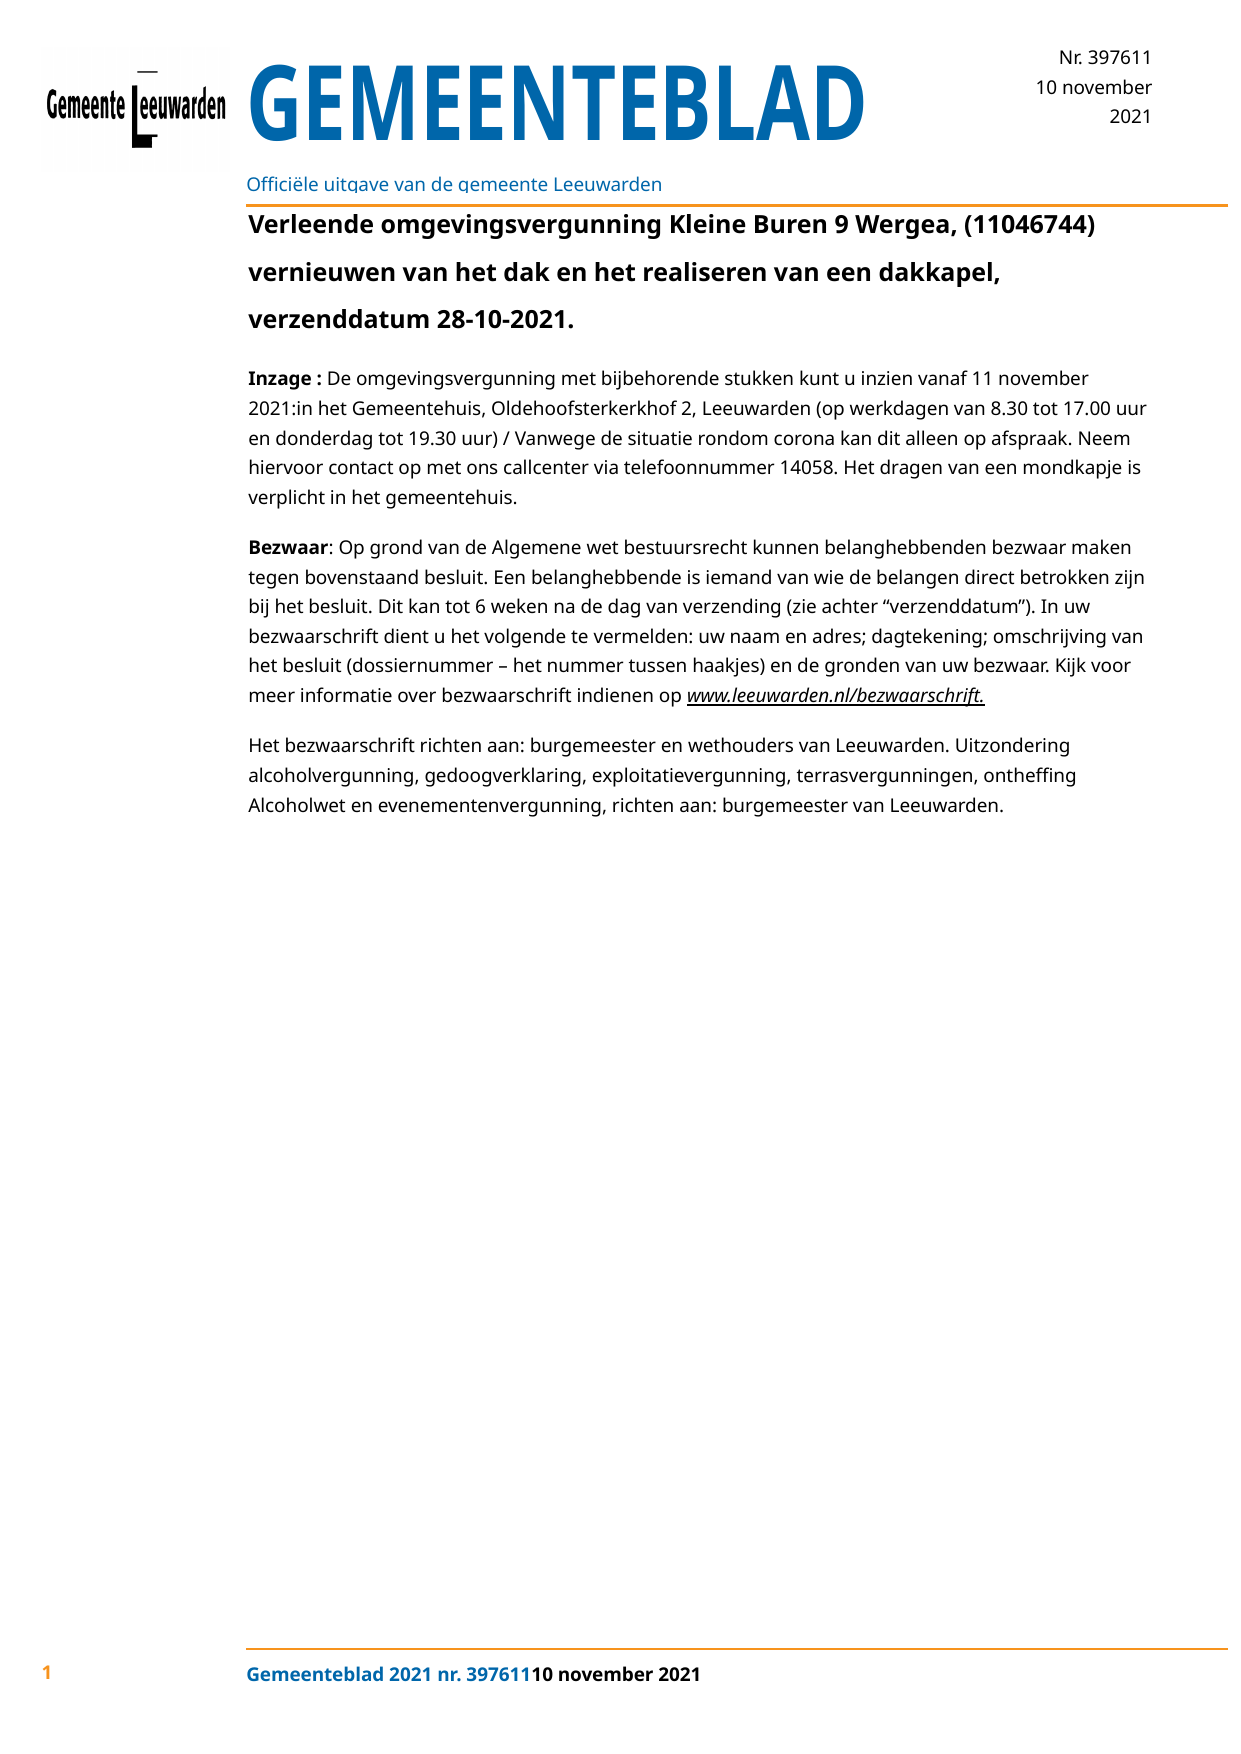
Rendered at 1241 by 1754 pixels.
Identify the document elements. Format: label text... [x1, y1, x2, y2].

text Verleende omgevingsvergunning Kleine Buren 9 Wergea, (11046744) vernieuwen van het dak en het realiseren van een dakkapel, verzenddatum 28-10-2021. [248, 207, 1152, 336]
picture [41, 47, 231, 172]
text Bezwaar: Op grond van de Algemene wet bestuursrecht kunnen belanghebbenden bezwaar maken tegen bovenstaand besluit. Een belanghebbende is iemand van wie de belangen direct betrokken zijn bij het besluit. Dit kan tot 6 weken na de dag van verzending (zie achter “verzenddatum”). In uw bezwaarschrift dient u het volgende te vermelden: uw naam en adres; dagtekening; omschrijving van het besluit (dossiernummer – het nummer tussen haakjes) en de gronden van uw bezwaar. Kijk voor meer informatie over bezwaarschrift indienen op www.leeuwarden.nl/bezwaarschrift. [248, 534, 1152, 708]
text Inzage : De omgevingsvergunning met bijbehorende stukken kunt u inzien vanaf 11 november 2021:in het Gemeentehuis, Oldehoofsterkerkhof 2, Leeuwarden (op werkdagen van 8.30 tot 17.00 uur en donderdag tot 19.30 uur) / Vanwege de situatie rondom corona kan dit alleen op afspraak. Neem hiervoor contact op met ons callcenter via telefoonnummer 14058. Het dragen van een mondkapje is verplicht in het gemeentehuis. [248, 366, 1152, 509]
text Het bezwaarschrift richten aan: burgemeester en wethouders van Leeuwarden. Uitzondering alcoholvergunning, gedoogverklaring, exploitatievergunning, terrasvergunningen, ontheffing Alcoholwet en evenementenvergunning, richten aan: burgemeester van Leeuwarden. [248, 733, 1152, 817]
